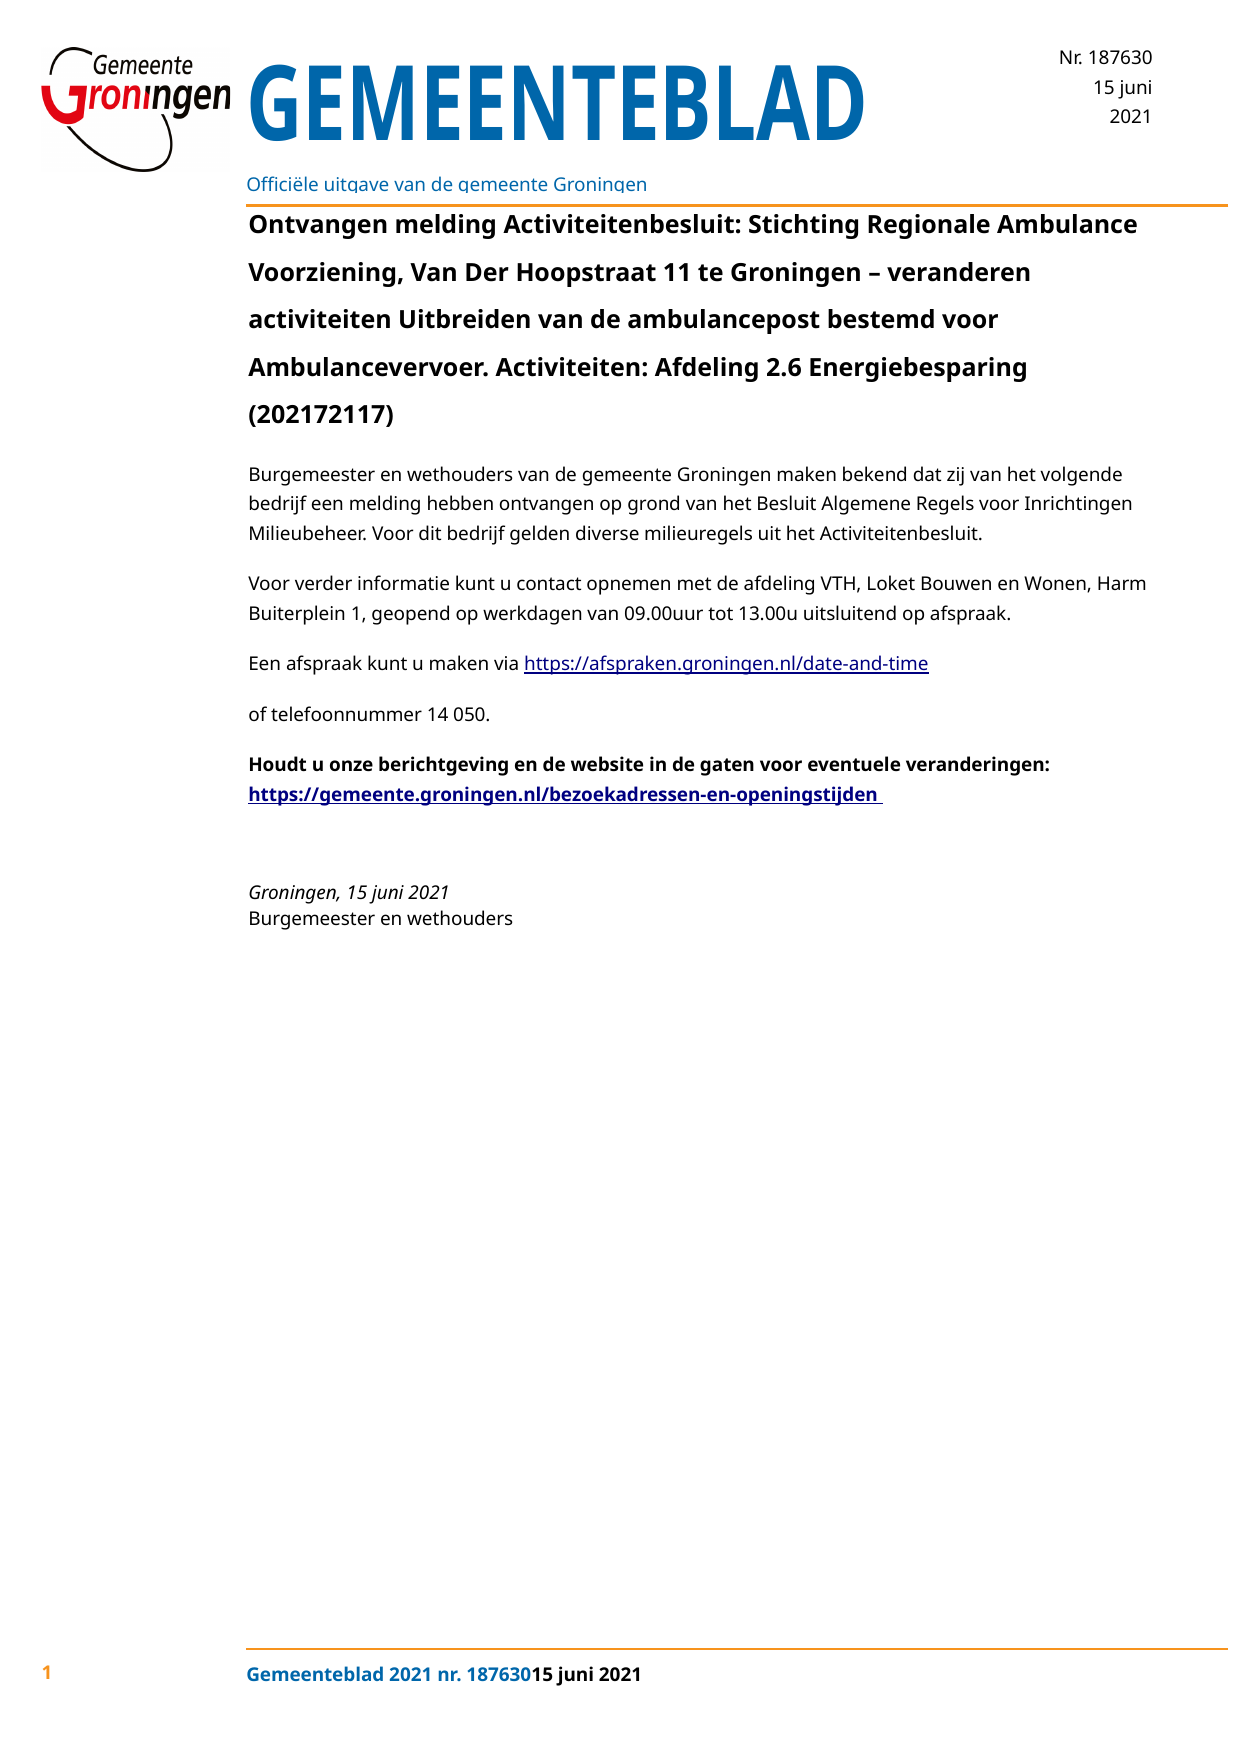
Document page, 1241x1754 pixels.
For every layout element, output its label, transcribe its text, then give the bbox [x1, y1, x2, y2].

text Ontvangen melding Activiteitenbesluit: Stichting Regionale Ambulance Voorziening, Van Der Hoopstraat 11 te Groningen – veranderen activiteiten Uitbreiden van de ambulancepost bestemd voor Ambulancevervoer. Activiteiten: Afdeling 2.6 Energiebesparing (202172117) [248, 207, 1152, 431]
picture [41, 47, 231, 172]
text Voor verder informatie kunt u contact opnemen met de afdeling VTH, Loket Bouwen en Wonen, Harm Buiterplein 1, geopend op werkdagen van 09.00uur tot 13.00u uitsluitend op afspraak. [248, 570, 1152, 626]
text Groningen, 15 juni 2021 [248, 879, 1152, 905]
text of telefoonnummer 14 050. [248, 701, 1152, 726]
text Burgemeester en wethouders van de gemeente Groningen maken bekend dat zij van het volgende bedrijf een melding hebben ontvangen op grond van het Besluit Algemene Regels voor Inrichtingen Milieubeheer. Voor dit bedrijf gelden diverse milieuregels uit het Activiteitenbesluit. [248, 461, 1152, 546]
text Burgemeester en wethouders [248, 905, 1152, 930]
text Houdt u onze berichtgeving en de website in de gaten voor eventuele veranderingen: https://gemeente.groningen.nl/bezoekadressen-en-openingstijden [248, 751, 1152, 806]
text Een afspraak kunt u maken via https://afspraken.groningen.nl/date-and-time [248, 650, 1152, 676]
